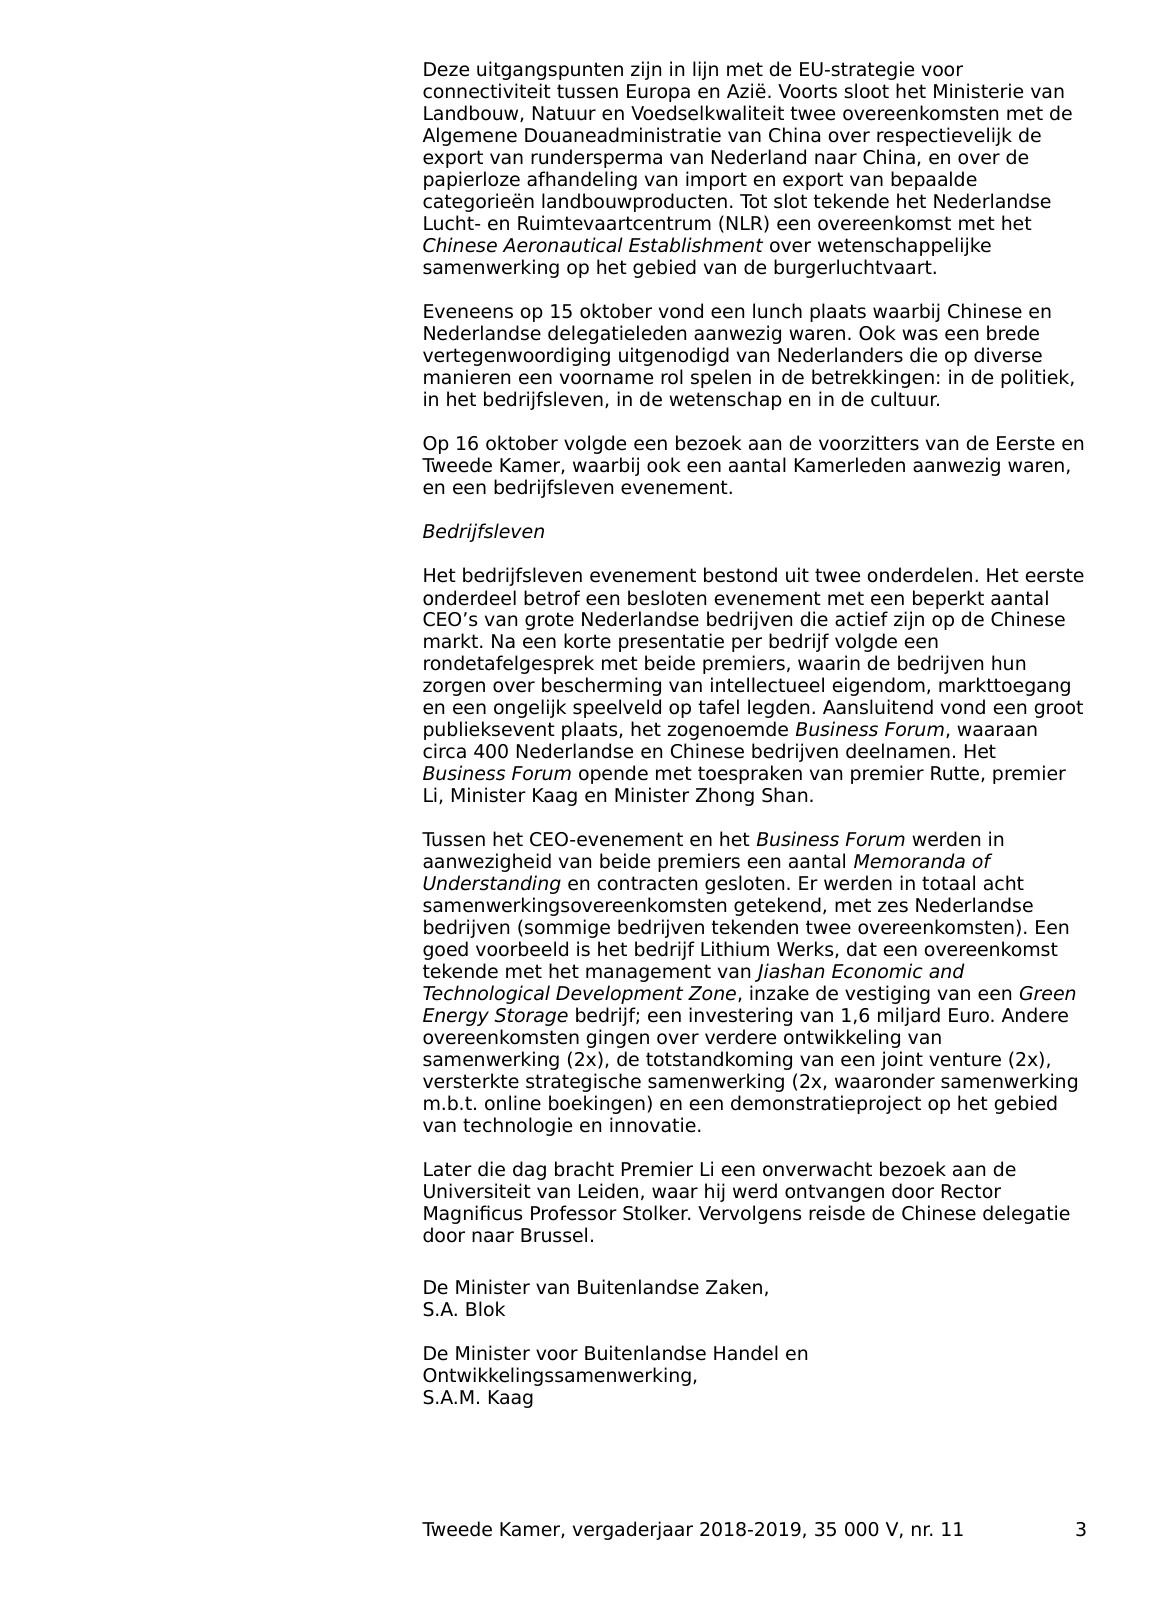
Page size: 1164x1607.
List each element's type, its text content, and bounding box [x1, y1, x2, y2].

text Later die dag bracht Premier Li een onverwacht bezoek aan de Universiteit van Leiden, waar hij werd ontvangen door Rector Magnificus Professor Stolker. Vervolgens reisde de Chinese delegatie door naar Brussel. [422, 1159, 1087, 1247]
text Tussen het CEO-evenement en het Business Forum werden in aanwezigheid van beide premiers een aantal Memoranda of Understanding en contracten gesloten. Er werden in totaal acht samenwerkingsovereenkomsten getekend, met zes Nederlandse bedrijven (sommige bedrijven tekenden twee overeenkomsten). Een goed voorbeeld is het bedrijf Lithium Werks, dat een overeenkomst tekende met het management van Jiashan Economic and Technological Development Zone, inzake de vestiging van een Green Energy Storage bedrijf; een investering van 1,6 miljard Euro. Andere overeenkomsten gingen over verdere ontwikkeling van samenwerking (2x), de totstandkoming van een joint venture (2x), versterkte strategische samenwerking (2x, waaronder samenwerking m.b.t. online boekingen) en een demonstratieproject op het gebied van technologie en innovatie. [422, 829, 1087, 1137]
text Het bedrijfsleven evenement bestond uit twee onderdelen. Het eerste onderdeel betrof een besloten evenement met een beperkt aantal CEO’s van grote Nederlandse bedrijven die actief zijn op de Chinese markt. Na een korte presentatie per bedrijf volgde een rondetafelgesprek met beide premiers, waarin de bedrijven hun zorgen over bescherming van intellectueel eigendom, markttoegang en een ongelijk speelveld op tafel legden. Aansluitend vond een groot publieksevent plaats, het zogenoemde Business Forum, waaraan circa 400 Nederlandse en Chinese bedrijven deelnamen. Het Business Forum opende met toespraken van premier Rutte, premier Li, Minister Kaag en Minister Zhong Shan. [422, 565, 1087, 807]
text Deze uitgangspunten zijn in lijn met de EU-strategie voor connectiviteit tussen Europa en Azië. Voorts sloot het Ministerie van Landbouw, Natuur en Voedselkwaliteit twee overeenkomsten met de Algemene Douaneadministratie van China over respectievelijk de export van rundersperma van Nederland naar China, en over de papierloze afhandeling van import en export van bepaalde categorieën landbouwproducten. Tot slot tekende het Nederlandse Lucht- en Ruimtevaartcentrum (NLR) een overeenkomst met het Chinese Aeronautical Establishment over wetenschappelijke samenwerking op het gebied van de burgerluchtvaart. [422, 59, 1087, 279]
text De Minister voor Buitenlandse Handel en Ontwikkelingssamenwerking, S.A.M. Kaag [422, 1343, 1087, 1409]
text Eveneens op 15 oktober vond een lunch plaats waarbij Chinese en Nederlandse delegatieleden aanwezig waren. Ook was een brede vertegenwoordiging uitgenodigd van Nederlanders die op diverse manieren een voorname rol spelen in de betrekkingen: in de politiek, in het bedrijfsleven, in de wetenschap en in de cultuur. [422, 301, 1087, 411]
subtitle Bedrijfsleven [422, 521, 1087, 543]
text De Minister van Buitenlandse Zaken, S.A. Blok [422, 1277, 1087, 1321]
text Op 16 oktober volgde een bezoek aan de voorzitters van de Eerste en Tweede Kamer, waarbij ook een aantal Kamerleden aanwezig waren, en een bedrijfsleven evenement. [422, 433, 1087, 499]
